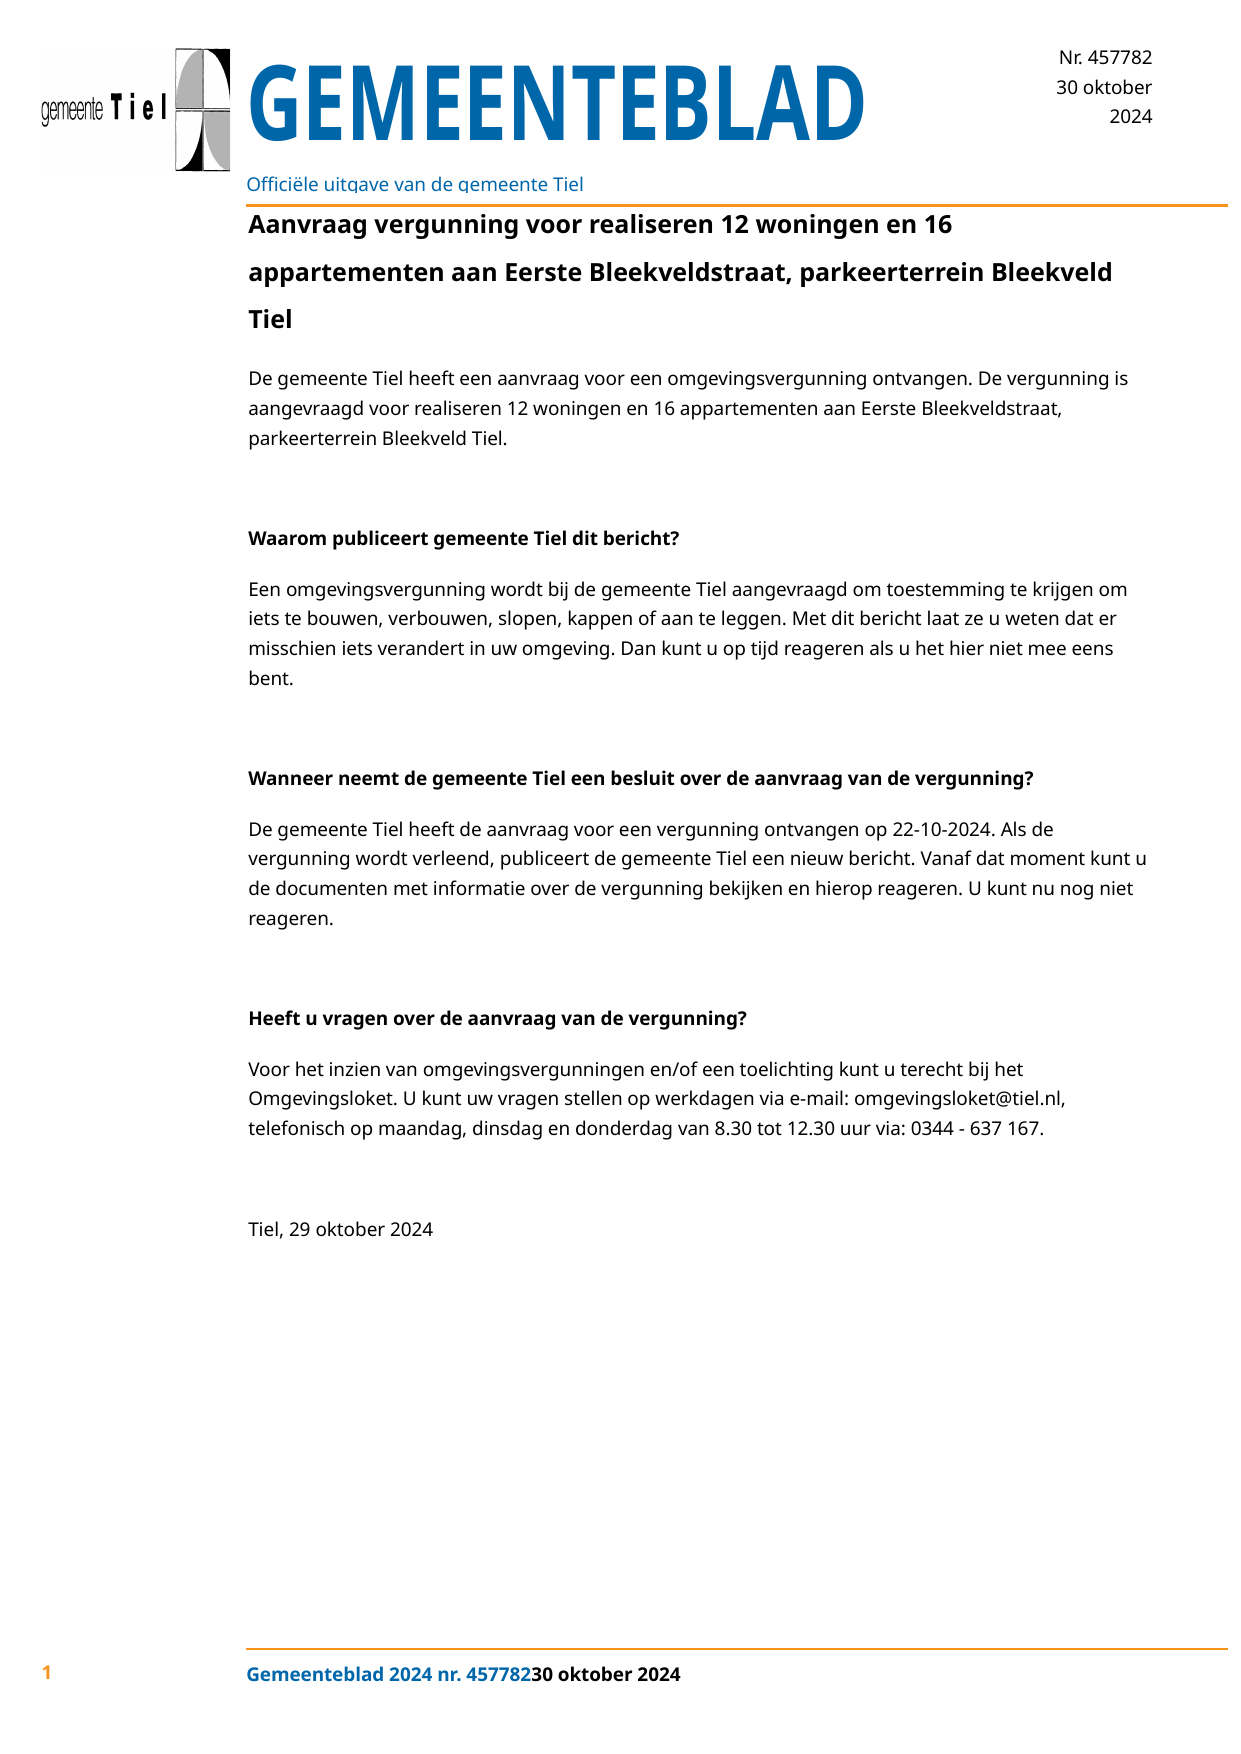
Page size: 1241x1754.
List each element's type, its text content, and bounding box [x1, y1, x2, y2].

text Aanvraag vergunning voor realiseren 12 woningen en 16 appartementen aan Eerste Bleekveldstraat, parkeerterrein Bleekveld Tiel [248, 207, 1152, 336]
picture [41, 47, 231, 172]
text Wanneer neemt de gemeente Tiel een besluit over de aanvraag van de vergunning? [248, 766, 1152, 791]
text De gemeente Tiel heeft een aanvraag voor een omgevingsvergunning ontvangen. De vergunning is aangevraagd voor realiseren 12 woningen en 16 appartementen aan Eerste Bleekveldstraat, parkeerterrein Bleekveld Tiel. [248, 366, 1152, 450]
text Waarom publiceert gemeente Tiel dit bericht? [248, 526, 1152, 551]
text De gemeente Tiel heeft de aanvraag voor een vergunning ontvangen op 22-10-2024. Als de vergunning wordt verleend, publiceert de gemeente Tiel een nieuw bericht. Vanaf dat moment kunt u de documenten met informatie over de vergunning bekijken en hierop reageren. U kunt nu nog niet reageren. [248, 816, 1152, 930]
text Heeft u vragen over de aanvraag van de vergunning? [248, 1006, 1152, 1031]
text Voor het inzien van omgevingsvergunningen en/of een toelichting kunt u terecht bij het Omgevingsloket. U kunt uw vragen stellen op werkdagen via e-mail: omgevingsloket@tiel.nl, telefonisch op maandag, dinsdag en donderdag van 8.30 tot 12.30 uur via: 0344 - 637 167. [248, 1056, 1152, 1141]
text Tiel, 29 oktober 2024 [248, 1216, 1152, 1242]
text Een omgevingsvergunning wordt bij de gemeente Tiel aangevraagd om toestemming te krijgen om iets te bouwen, verbouwen, slopen, kappen of aan te leggen. Met dit bericht laat ze u weten dat er misschien iets verandert in uw omgeving. Dan kunt u op tijd reageren als u het hier niet mee eens bent. [248, 576, 1152, 690]
